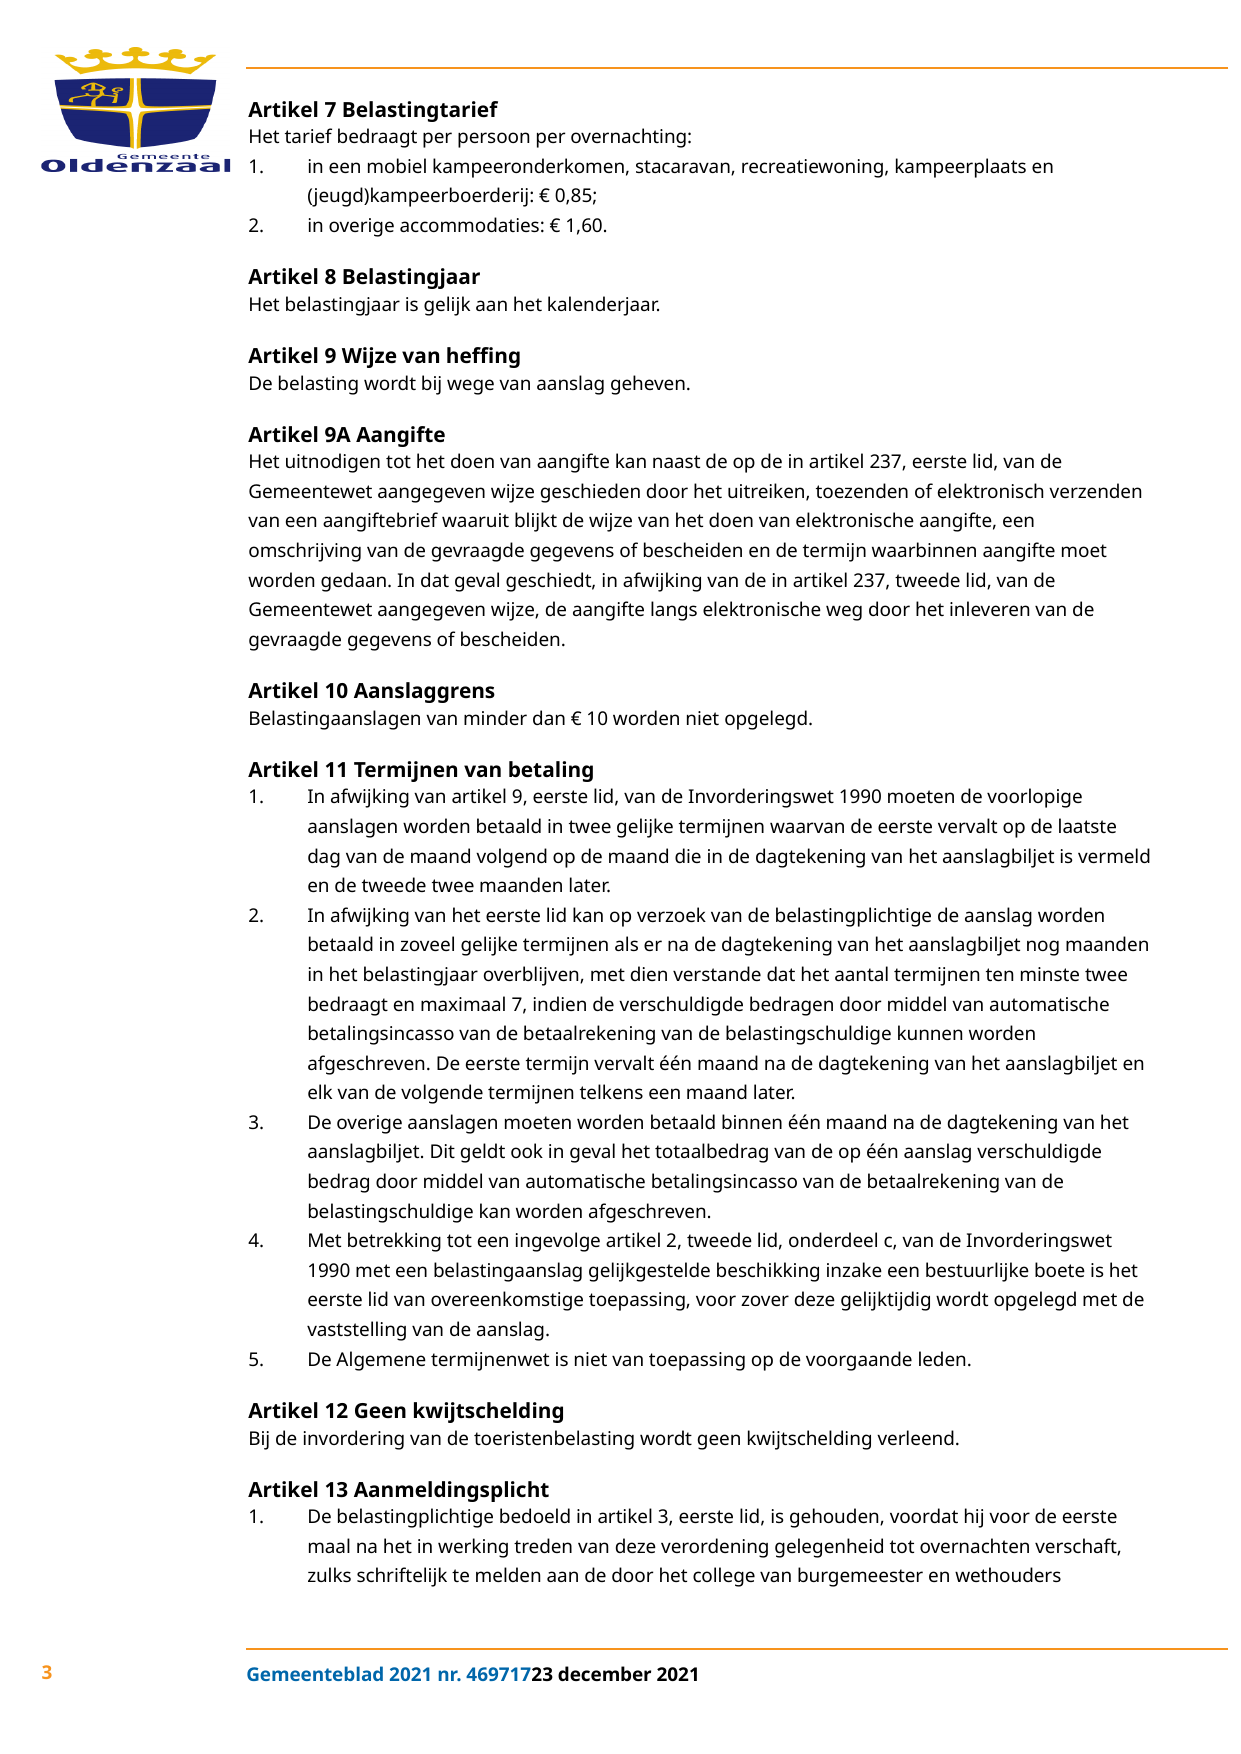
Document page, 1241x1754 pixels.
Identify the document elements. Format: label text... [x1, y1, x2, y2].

text Het uitnodigen tot het doen van aangifte kan naast de op de in artikel 237, eerste lid, van de Gemeentewet aangegeven wijze geschieden door het uitreiken, toezenden of elektronisch verzenden van een aangiftebrief waaruit blijkt de wijze van het doen van elektronische aangifte, een omschrijving van de gevraagde gegevens of bescheiden en de termijn waarbinnen aangifte moet worden gedaan. In dat geval geschiedt, in afwijking van de in artikel 237, tweede lid, van de Gemeentewet aangegeven wijze, de aangifte langs elektronische weg door het inleveren van de gevraagde gegevens of bescheiden. [248, 448, 1152, 652]
list De Algemene termijnenwet is niet van toepassing op de voorgaande leden. [248, 1346, 1152, 1372]
text Het tarief bedraagt per persoon per overnachting: [248, 123, 1152, 149]
text Artikel 11 Termijnen van betaling [248, 755, 1152, 784]
list In afwijking van artikel 9, eerste lid, van de Invorderingswet 1990 moeten de voorlopige aanslagen worden betaald in twee gelijke termijnen waarvan de eerste vervalt op de laatste dag van de maand volgend op de maand die in de dagtekening van het aanslagbiljet is vermeld en de tweede twee maanden later. [248, 784, 1152, 898]
text Artikel 13 Aanmeldingsplicht [248, 1475, 1152, 1503]
text Bij de invordering van de toeristenbelasting wordt geen kwijtschelding verleend. [248, 1425, 1152, 1450]
text Het belastingjaar is gelijk aan het kalenderjaar. [248, 291, 1152, 317]
text Artikel 10 Aanslaggrens [248, 676, 1152, 705]
text Artikel 12 Geen kwijtschelding [248, 1396, 1152, 1425]
text Artikel 9A Aangifte [248, 420, 1152, 448]
text Belastingaanslagen van minder dan € 10 worden niet opgelegd. [248, 705, 1152, 731]
text Artikel 9 Wijze van heffing [248, 341, 1152, 370]
list De belastingplichtige bedoeld in artikel 3, eerste lid, is gehouden, voordat hij voor de eerste maal na het in werking treden van deze verordening gelegenheid tot overnachten verschaft, zulks schriftelijk te melden aan de door het college van burgemeester en wethouders [248, 1503, 1152, 1588]
list in een mobiel kampeeronderkomen, stacaravan, recreatiewoning, kampeerplaats en (jeugd)kampeerboerderij: € 0,85; [248, 153, 1152, 208]
text De belasting wordt bij wege van aanslag geheven. [248, 370, 1152, 395]
text Artikel 8 Belastingjaar [248, 262, 1152, 291]
picture [41, 47, 231, 172]
list De overige aanslagen moeten worden betaald binnen één maand na de dagtekening van het aanslagbiljet. Dit geldt ook in geval het totaalbedrag van de op één aanslag verschuldigde bedrag door middel van automatische betalingsincasso van de betaalrekening van de belastingschuldige kan worden afgeschreven. [248, 1109, 1152, 1224]
list Met betrekking tot een ingevolge artikel 2, tweede lid, onderdeel c, van de Invorderingswet 1990 met een belastingaanslag gelijkgestelde beschikking inzake een bestuurlijke boete is het eerste lid van overeenkomstige toepassing, voor zover deze gelijktijdig wordt opgelegd met de vaststelling van de aanslag. [248, 1227, 1152, 1342]
list In afwijking van het eerste lid kan op verzoek van de belastingplichtige de aanslag worden betaald in zoveel gelijke termijnen als er na de dagtekening van het aanslagbiljet nog maanden in het belastingjaar overblijven, met dien verstande dat het aantal termijnen ten minste twee bedraagt en maximaal 7, indien de verschuldigde bedragen door middel van automatische betalingsincasso van de betaalrekening van de belastingschuldige kunnen worden afgeschreven. De eerste termijn vervalt één maand na de dagtekening van het aanslagbiljet en elk van de volgende termijnen telkens een maand later. [248, 902, 1152, 1105]
text Artikel 7 Belastingtarief [248, 95, 1152, 123]
list in overige accommodaties: € 1,60. [248, 212, 1152, 238]
